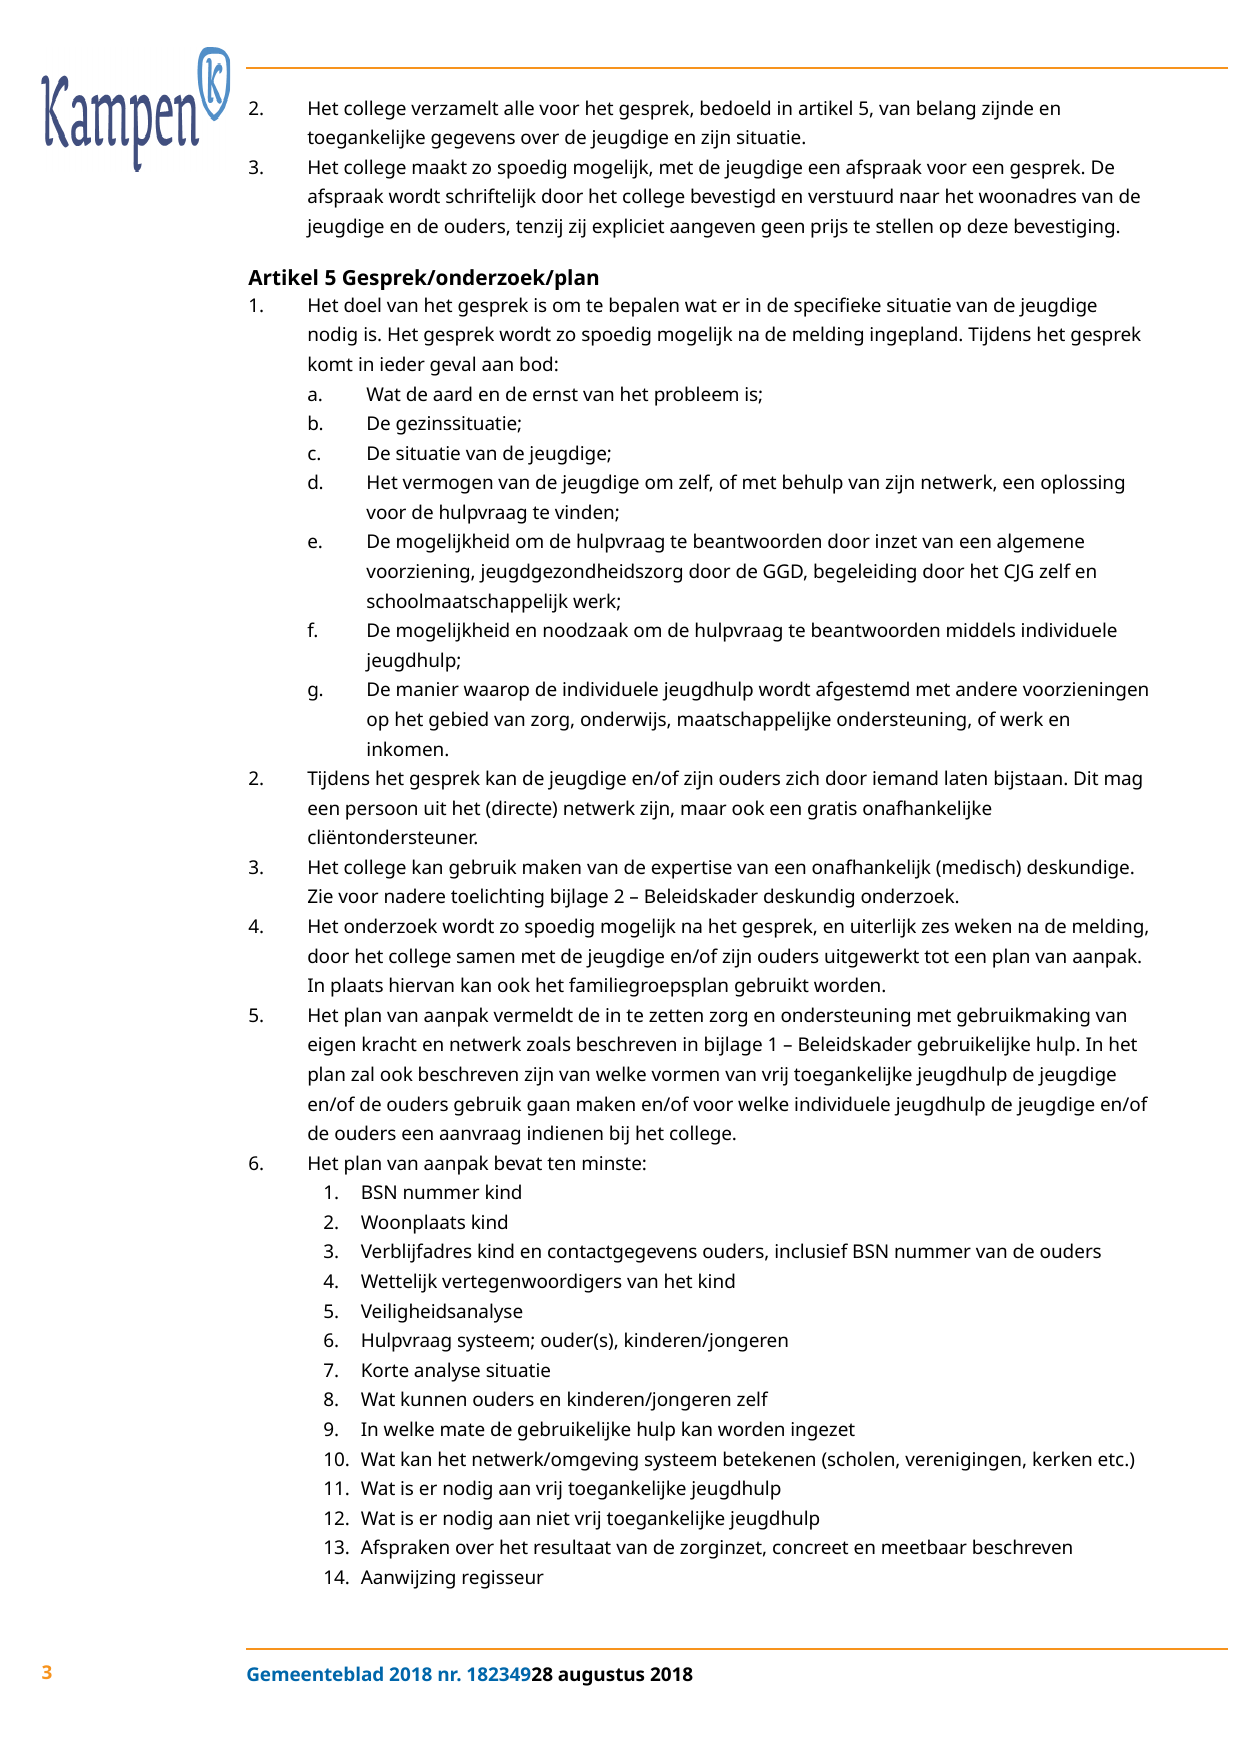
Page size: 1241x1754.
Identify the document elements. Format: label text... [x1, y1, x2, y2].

list Verblijfadres kind en contactgegevens ouders, inclusief BSN nummer van de ouders [323, 1239, 1152, 1264]
list Het college maakt zo spoedig mogelijk, met de jeugdige een afspraak voor een gesprek. De afspraak wordt schriftelijk door het college bevestigd en verstuurd naar het woonadres van de jeugdige en de ouders, tenzij zij expliciet aangeven geen prijs te stellen op deze bevestiging. [248, 154, 1152, 239]
list Het plan van aanpak vermeldt de in te zetten zorg en ondersteuning met gebruikmaking van eigen kracht en netwerk zoals beschreven in bijlage 1 – Beleidskader gebruikelijke hulp. In het plan zal ook beschreven zijn van welke vormen van vrij toegankelijke jeugdhulp de jeugdige en/of de ouders gebruik gaan maken en/of voor welke individuele jeugdhulp de jeugdige en/of de ouders een aanvraag indienen bij het college. [248, 1002, 1152, 1146]
list De situatie van de jeugdige; [307, 440, 1152, 466]
list Wat kunnen ouders en kinderen/jongeren zelf [323, 1387, 1152, 1412]
text Artikel 5 Gesprek/onderzoek/plan [248, 263, 1152, 292]
list Het college kan gebruik maken van de expertise van een onafhankelijk (medisch) deskundige. Zie voor nadere toelichting bijlage 2 – Beleidskader deskundig onderzoek. [248, 854, 1152, 909]
picture [41, 47, 231, 172]
list Het vermogen van de jeugdige om zelf, of met behulp van zijn netwerk, een oplossing voor de hulpvraag te vinden; [307, 469, 1152, 525]
list Hulpvraag systeem; ouder(s), kinderen/jongeren [323, 1327, 1152, 1353]
list Aanwijzing regisseur [323, 1564, 1152, 1590]
list In welke mate de gebruikelijke hulp kan worden ingezet [323, 1416, 1152, 1442]
list Afspraken over het resultaat van de zorginzet, concreet en meetbaar beschreven [323, 1534, 1152, 1560]
list Het plan van aanpak bevat ten minste: [248, 1150, 1152, 1176]
list De gezinssituatie; [307, 410, 1152, 436]
list Tijdens het gesprek kan de jeugdige en/of zijn ouders zich door iemand laten bijstaan. Dit mag een persoon uit het (directe) netwerk zijn, maar ook een gratis onafhankelijke cliëntondersteuner. [248, 765, 1152, 850]
list De mogelijkheid en noodzaak om de hulpvraag te beantwoorden middels individuele jeugdhulp; [307, 617, 1152, 673]
list De mogelijkheid om de hulpvraag te beantwoorden door inzet van een algemene voorziening, jeugdgezondheidszorg door de GGD, begeleiding door het CJG zelf en schoolmaatschappelijk werk; [307, 529, 1152, 613]
list Het onderzoek wordt zo spoedig mogelijk na het gesprek, en uiterlijk zes weken na de melding, door het college samen met de jeugdige en/of zijn ouders uitgewerkt tot een plan van aanpak. In plaats hiervan kan ook het familiegroepsplan gebruikt worden. [248, 913, 1152, 998]
list Wat is er nodig aan niet vrij toegankelijke jeugdhulp [323, 1505, 1152, 1531]
list BSN nummer kind [323, 1179, 1152, 1205]
list Het college verzamelt alle voor het gesprek, bedoeld in artikel 5, van belang zijnde en toegankelijke gegevens over de jeugdige en zijn situatie. [248, 95, 1152, 150]
list Woonplaats kind [323, 1209, 1152, 1235]
list Veiligheidsanalyse [323, 1298, 1152, 1323]
list Korte analyse situatie [323, 1357, 1152, 1383]
list Het doel van het gesprek is om te bepalen wat er in de specifieke situatie van de jeugdige nodig is. Het gesprek wordt zo spoedig mogelijk na de melding ingepland. Tijdens het gesprek komt in ieder geval aan bod: [248, 292, 1152, 377]
list De manier waarop de individuele jeugdhulp wordt afgestemd met andere voorzieningen op het gebied van zorg, onderwijs, maatschappelijke ondersteuning, of werk en inkomen. [307, 677, 1152, 761]
list Wat kan het netwerk/omgeving systeem betekenen (scholen, verenigingen, kerken etc.) [323, 1446, 1152, 1471]
list Wettelijk vertegenwoordigers van het kind [323, 1268, 1152, 1294]
list Wat de aard en de ernst van het probleem is; [307, 381, 1152, 406]
list Wat is er nodig aan vrij toegankelijke jeugdhulp [323, 1475, 1152, 1501]
